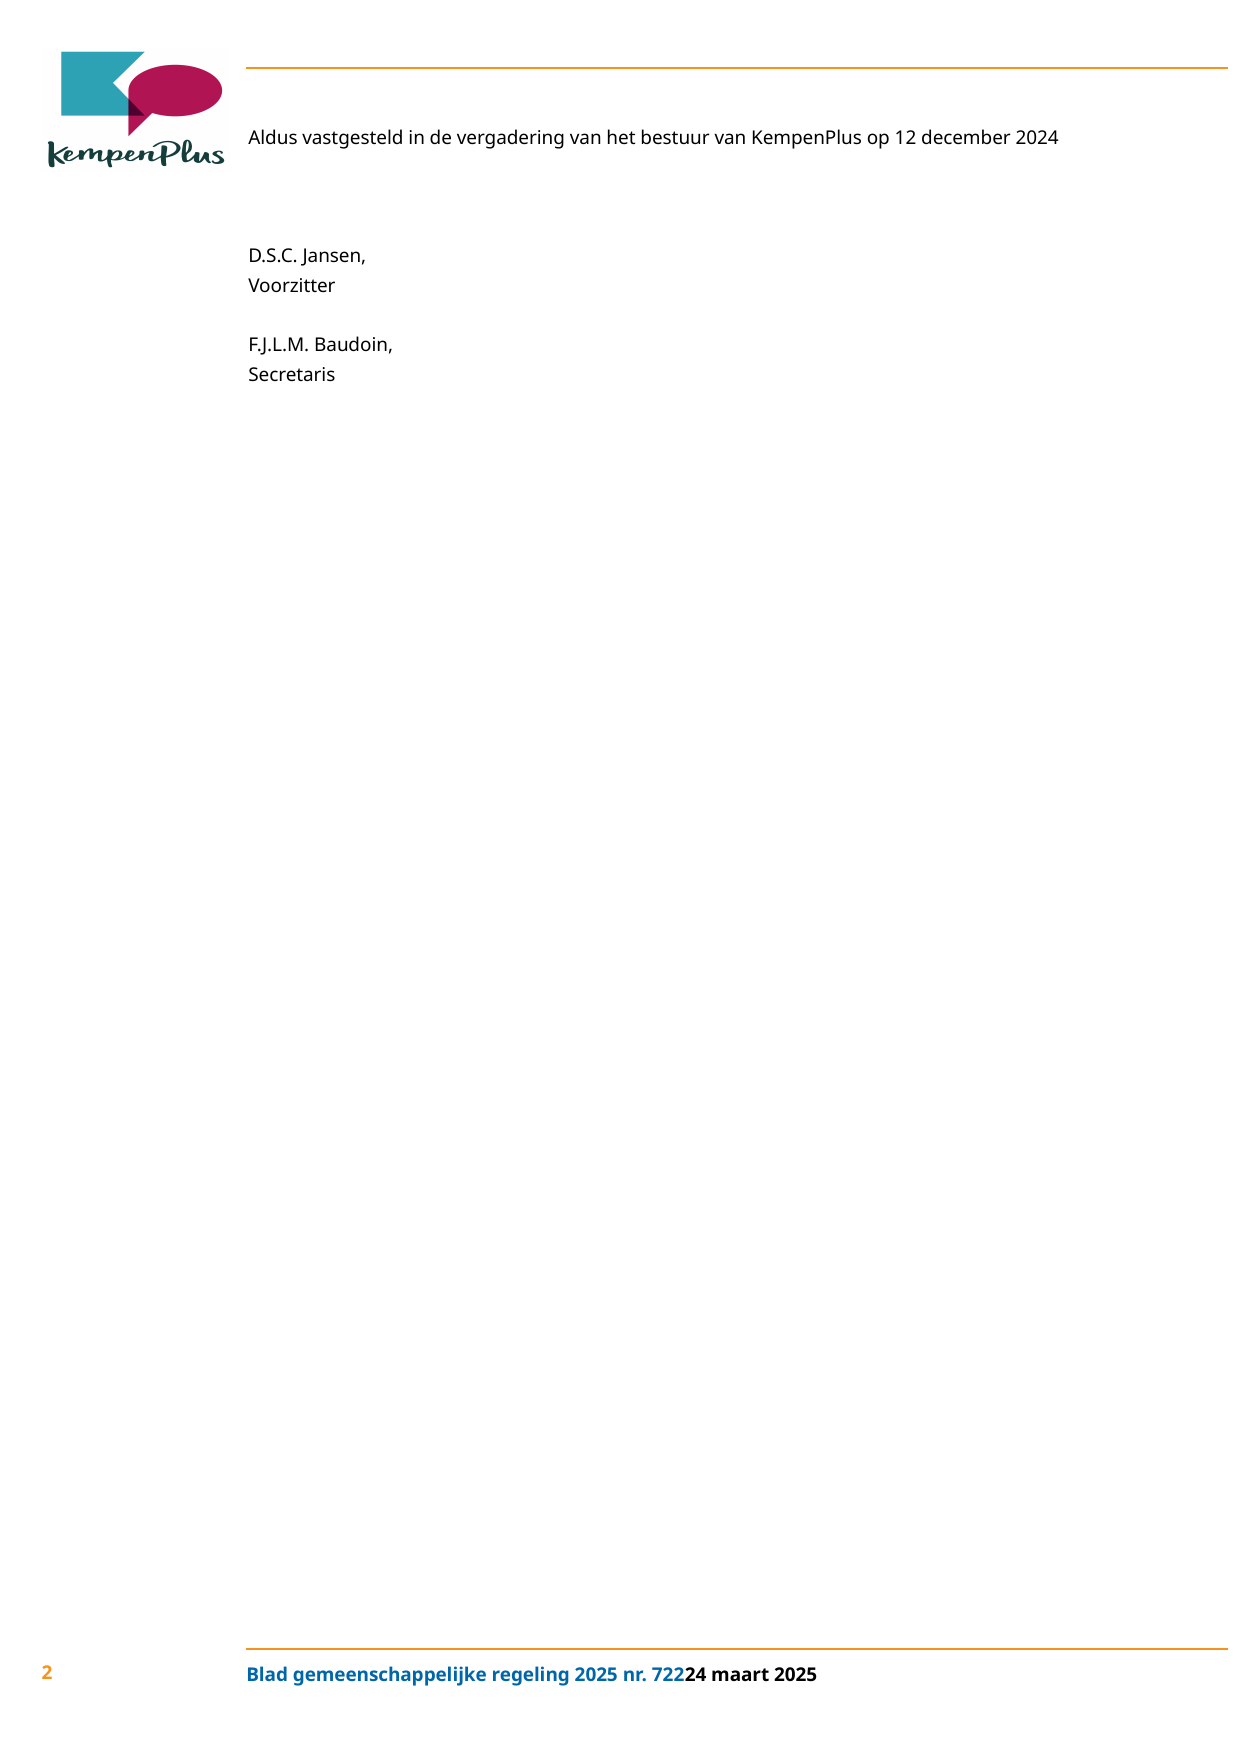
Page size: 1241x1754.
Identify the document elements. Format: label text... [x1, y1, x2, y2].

text Voorzitter [248, 272, 1152, 298]
text Aldus vastgesteld in de vergadering van het bestuur van KempenPlus op 12 december 2024 [248, 124, 1152, 150]
picture [41, 47, 231, 172]
text F.J.L.M. Baudoin, [248, 331, 1152, 357]
text Secretaris [248, 361, 1152, 387]
text D.S.C. Jansen, [248, 243, 1152, 268]
